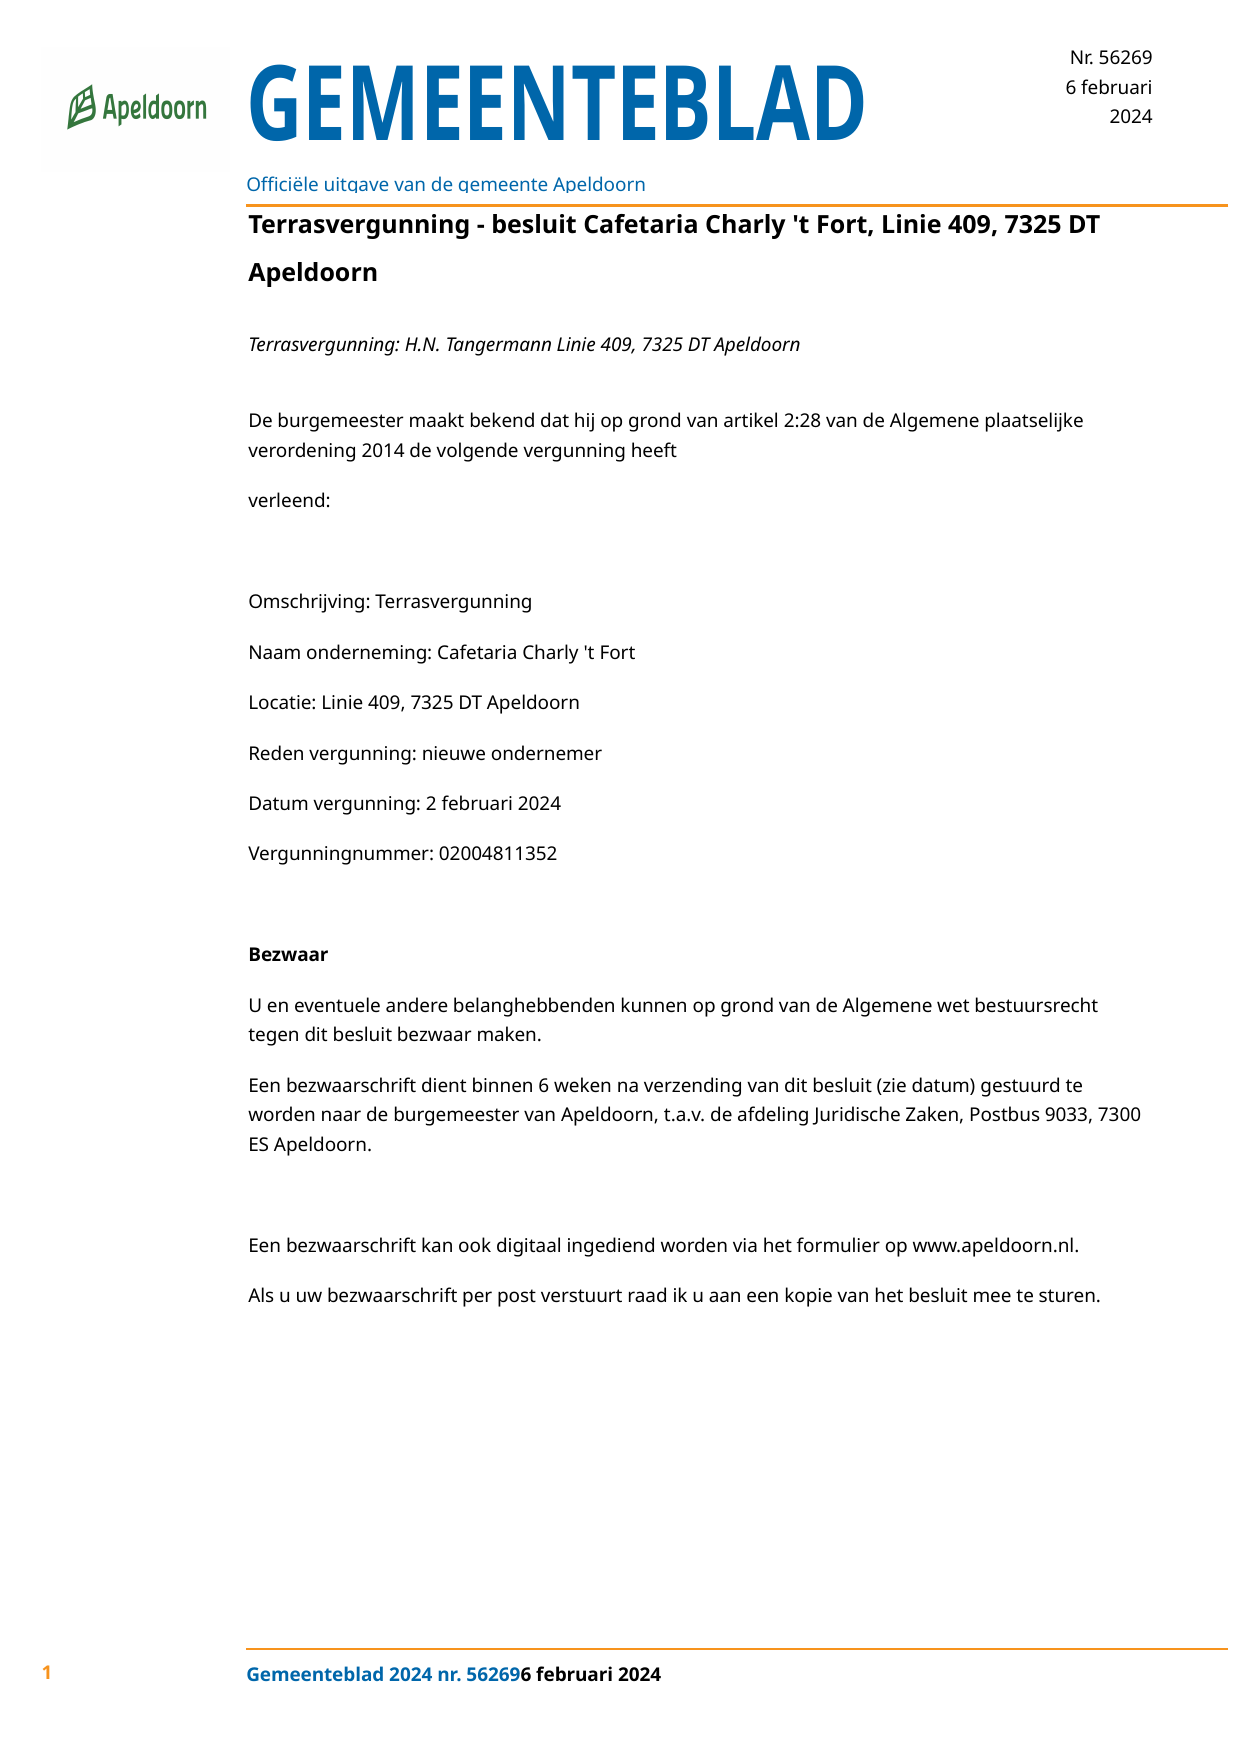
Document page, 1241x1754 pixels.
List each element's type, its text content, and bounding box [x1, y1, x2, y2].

text Terrasvergunning - besluit Cafetaria Charly 't Fort, Linie 409, 7325 DT Apeldoorn [248, 207, 1152, 288]
text Locatie: Linie 409, 7325 DT Apeldoorn [248, 689, 1152, 715]
text De burgemeester maakt bekend dat hij op grond van artikel 2:28 van de Algemene plaatselijke verordening 2014 de volgende vergunning heeft [248, 408, 1152, 463]
text Naam onderneming: Cafetaria Charly 't Fort [248, 639, 1152, 664]
text U en eventuele andere belanghebbenden kunnen op grond van de Algemene wet bestuursrecht tegen dit besluit bezwaar maken. [248, 992, 1152, 1047]
text Een bezwaarschrift dient binnen 6 weken na verzending van dit besluit (zie datum) gestuurd te worden naar de burgemeester van Apeldoorn, t.a.v. de afdeling Juridische Zaken, Postbus 9033, 7300 ES Apeldoorn. [248, 1072, 1152, 1157]
text Omschrijving: Terrasvergunning [248, 588, 1152, 614]
text Als u uw bezwaarschrift per post verstuurt raad ik u aan een kopie van het besluit mee te sturen. [248, 1282, 1152, 1308]
text Reden vergunning: nieuwe ondernemer [248, 740, 1152, 765]
text Vergunningnummer: 02004811352 [248, 841, 1152, 866]
text verleend: [248, 488, 1152, 513]
text Bezwaar [248, 941, 1152, 967]
text Terrasvergunning: H.N. Tangermann Linie 409, 7325 DT Apeldoorn [248, 331, 1152, 357]
text Datum vergunning: 2 februari 2024 [248, 790, 1152, 816]
picture [41, 47, 231, 172]
text Een bezwaarschrift kan ook digitaal ingediend worden via het formulier op www.apeldoorn.nl. [248, 1232, 1152, 1257]
